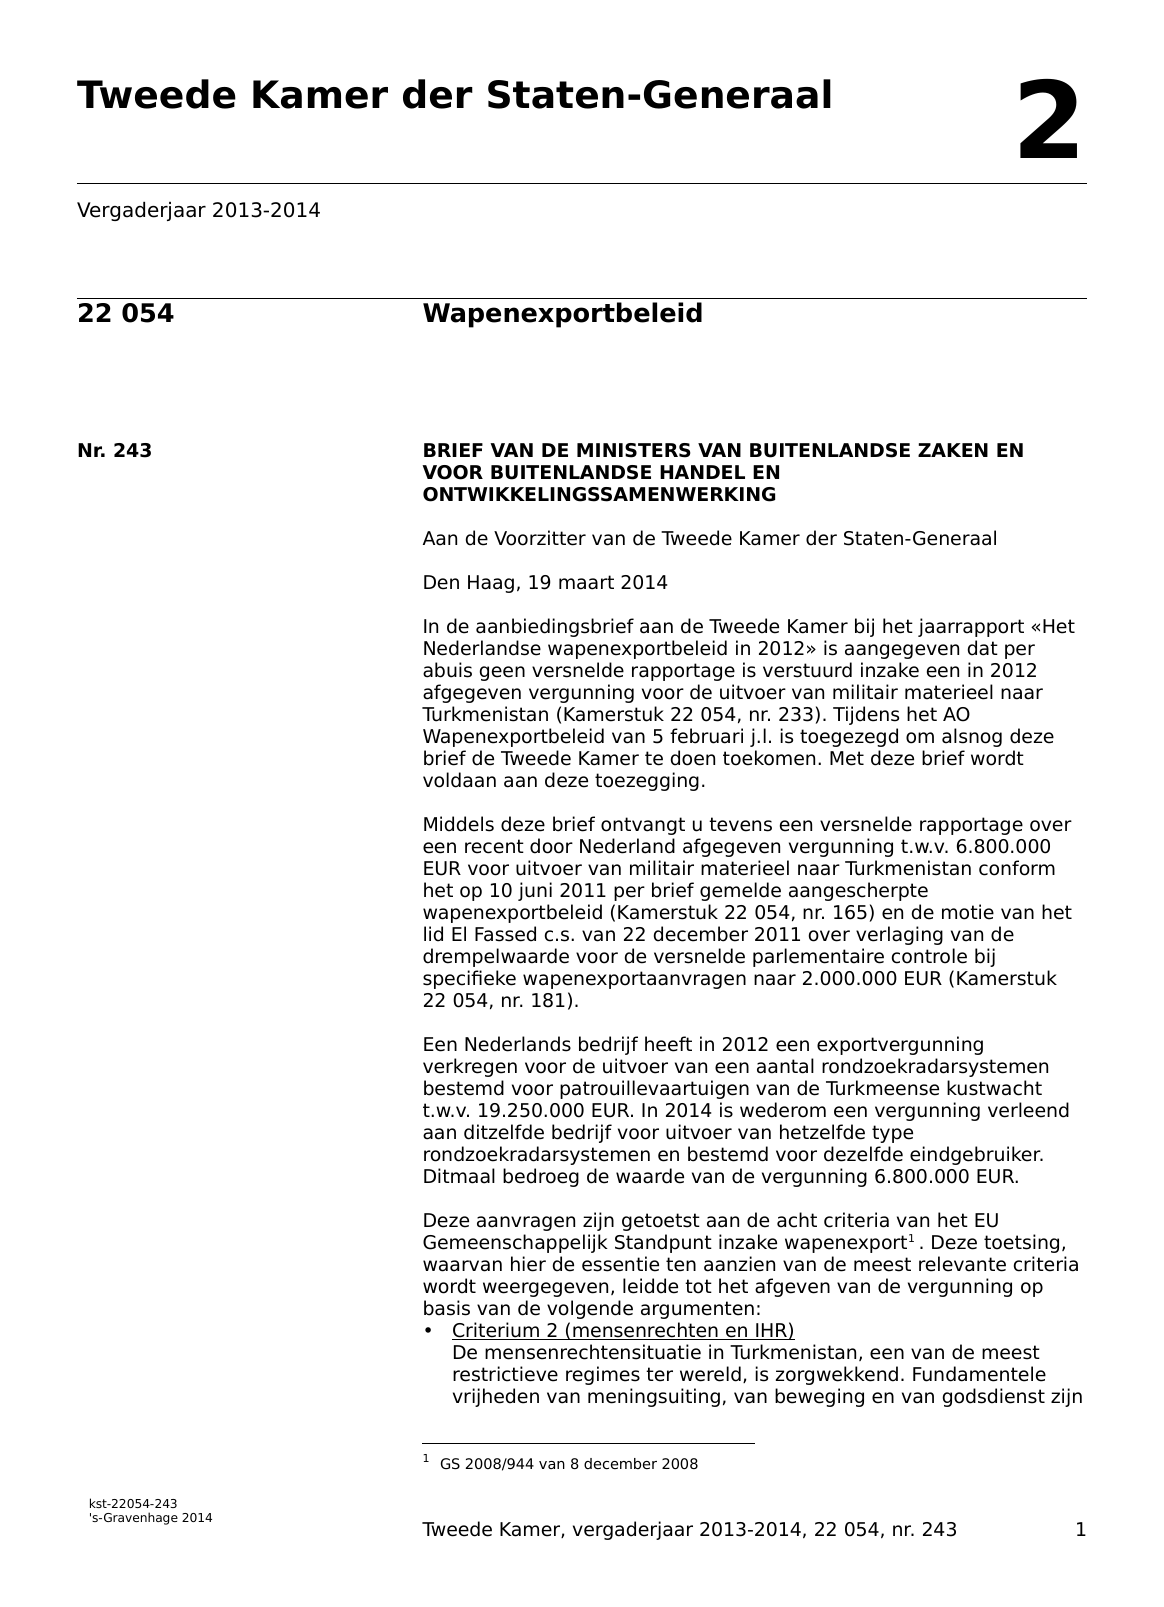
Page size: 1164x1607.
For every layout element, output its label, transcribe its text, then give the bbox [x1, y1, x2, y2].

text In de aanbiedingsbrief aan de Tweede Kamer bij het jaarrapport «Het Nederlandse wapenexportbeleid in 2012» is aangegeven dat per abuis geen versnelde rapportage is verstuurd inzake een in 2012 afgegeven vergunning voor de uitvoer van militair materieel naar Turkmenistan (Kamerstuk 22 054, nr. 233). Tijdens het AO Wapenexportbeleid van 5 februari j.l. is toegezegd om alsnog deze brief de Tweede Kamer te doen toekomen. Met deze brief wordt voldaan aan deze toezegging. [422, 616, 1087, 792]
text De mensenrechtensituatie in Turkmenistan, een van de meest restrictieve regimes ter wereld, is zorgwekkend. Fundamentele vrijheden van meningsuiting, van beweging en van godsdienst zijn [452, 1342, 1087, 1408]
table_header 2 [886, 59, 1087, 183]
text • Criterium 2 (mensenrechten en IHR) [422, 1320, 1087, 1342]
text Een Nederlands bedrijf heeft in 2012 een exportvergunning verkregen voor de uitvoer van een aantal rondzoekradarsystemen bestemd voor patrouillevaartuigen van de Turkmeense kustwacht t.w.v. 19.250.000 EUR. In 2014 is wederom een vergunning verleend aan ditzelfde bedrijf voor uitvoer van hetzelfde type rondzoekradarsystemen en bestemd voor dezelfde eindgebruiker. Ditmaal bedroeg de waarde van de vergunning 6.800.000 EUR. [422, 1034, 1087, 1188]
table_header Tweede Kamer der Staten-Generaal [77, 59, 886, 183]
text Deze aanvragen zijn getoetst aan de acht criteria van het EU Gemeenschappelijk Standpunt inzake wapenexport. Deze toetsing, waarvan hier de essentie ten aanzien van de meest relevante criteria wordt weergegeven, leidde tot het afgeven van de vergunning op basis van de volgende argumenten: [422, 1210, 1087, 1320]
text 's-Gravenhage 2014 [88, 1511, 323, 1525]
text GS 2008/944 van 8 december 2008 [422, 1452, 1087, 1474]
subtitle 22 054 Wapenexportbeleid [77, 299, 1087, 329]
text kst-22054-243 [88, 1497, 323, 1511]
subtitle Nr. 243 BRIEF VAN DE MINISTERS VAN BUITENLANDSE ZAKEN EN VOOR BUITENLANDSE HANDEL EN ONTWIKKELINGSSAMENWERKING [77, 440, 1087, 506]
text Aan de Voorzitter van de Tweede Kamer der Staten-Generaal [422, 528, 1087, 550]
table_cell Vergaderjaar 2013-2014 [77, 184, 1087, 298]
text Middels deze brief ontvangt u tevens een versnelde rapportage over een recent door Nederland afgegeven vergunning t.w.v. 6.800.000 EUR voor uitvoer van militair materieel naar Turkmenistan conform het op 10 juni 2011 per brief gemelde aangescherpte wapenexportbeleid (Kamerstuk 22 054, nr. 165) en de motie van het lid El Fassed c.s. van 22 december 2011 over verlaging van de drempelwaarde voor de versnelde parlementaire controle bij specifieke wapenexportaanvragen naar 2.000.000 EUR (Kamerstuk 22 054, nr. 181). [422, 814, 1087, 1012]
text Den Haag, 19 maart 2014 [422, 572, 1087, 594]
